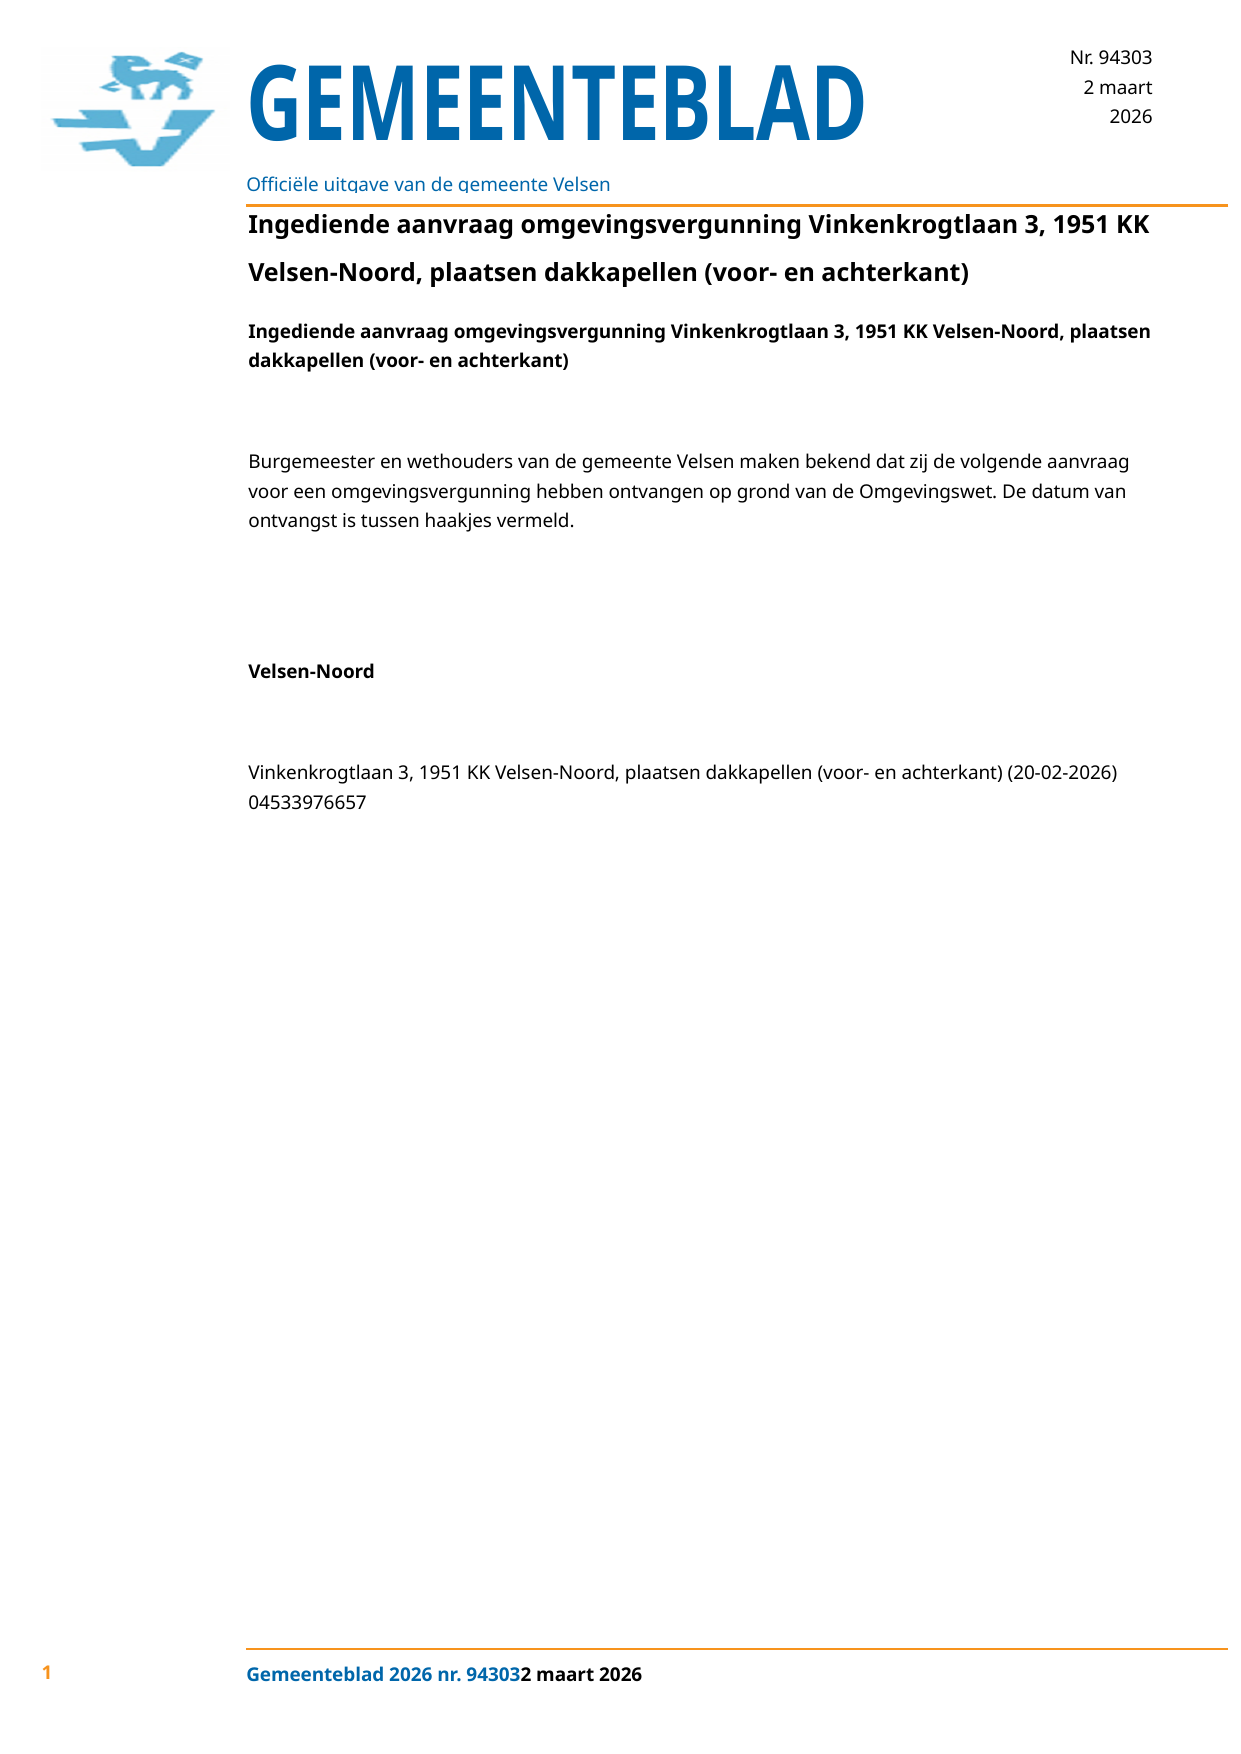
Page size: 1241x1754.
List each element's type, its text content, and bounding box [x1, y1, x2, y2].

text Ingediende aanvraag omgevingsvergunning Vinkenkrogtlaan 3, 1951 KK Velsen-Noord, plaatsen dakkapellen (voor- en achterkant) [248, 318, 1152, 373]
text Ingediende aanvraag omgevingsvergunning Vinkenkrogtlaan 3, 1951 KK Velsen-Noord, plaatsen dakkapellen (voor- en achterkant) [248, 207, 1152, 288]
text Vinkenkrogtlaan 3, 1951 KK Velsen-Noord, plaatsen dakkapellen (voor- en achterkant) (20-02-2026) 04533976657 [248, 759, 1152, 815]
text Velsen-Noord [248, 659, 1152, 684]
text Burgemeester en wethouders van de gemeente Velsen maken bekend dat zij de volgende aanvraag voor een omgevingsvergunning hebben ontvangen op grond van de Omgevingswet. De datum van ontvangst is tussen haakjes vermeld. [248, 448, 1152, 533]
picture [41, 47, 231, 172]
